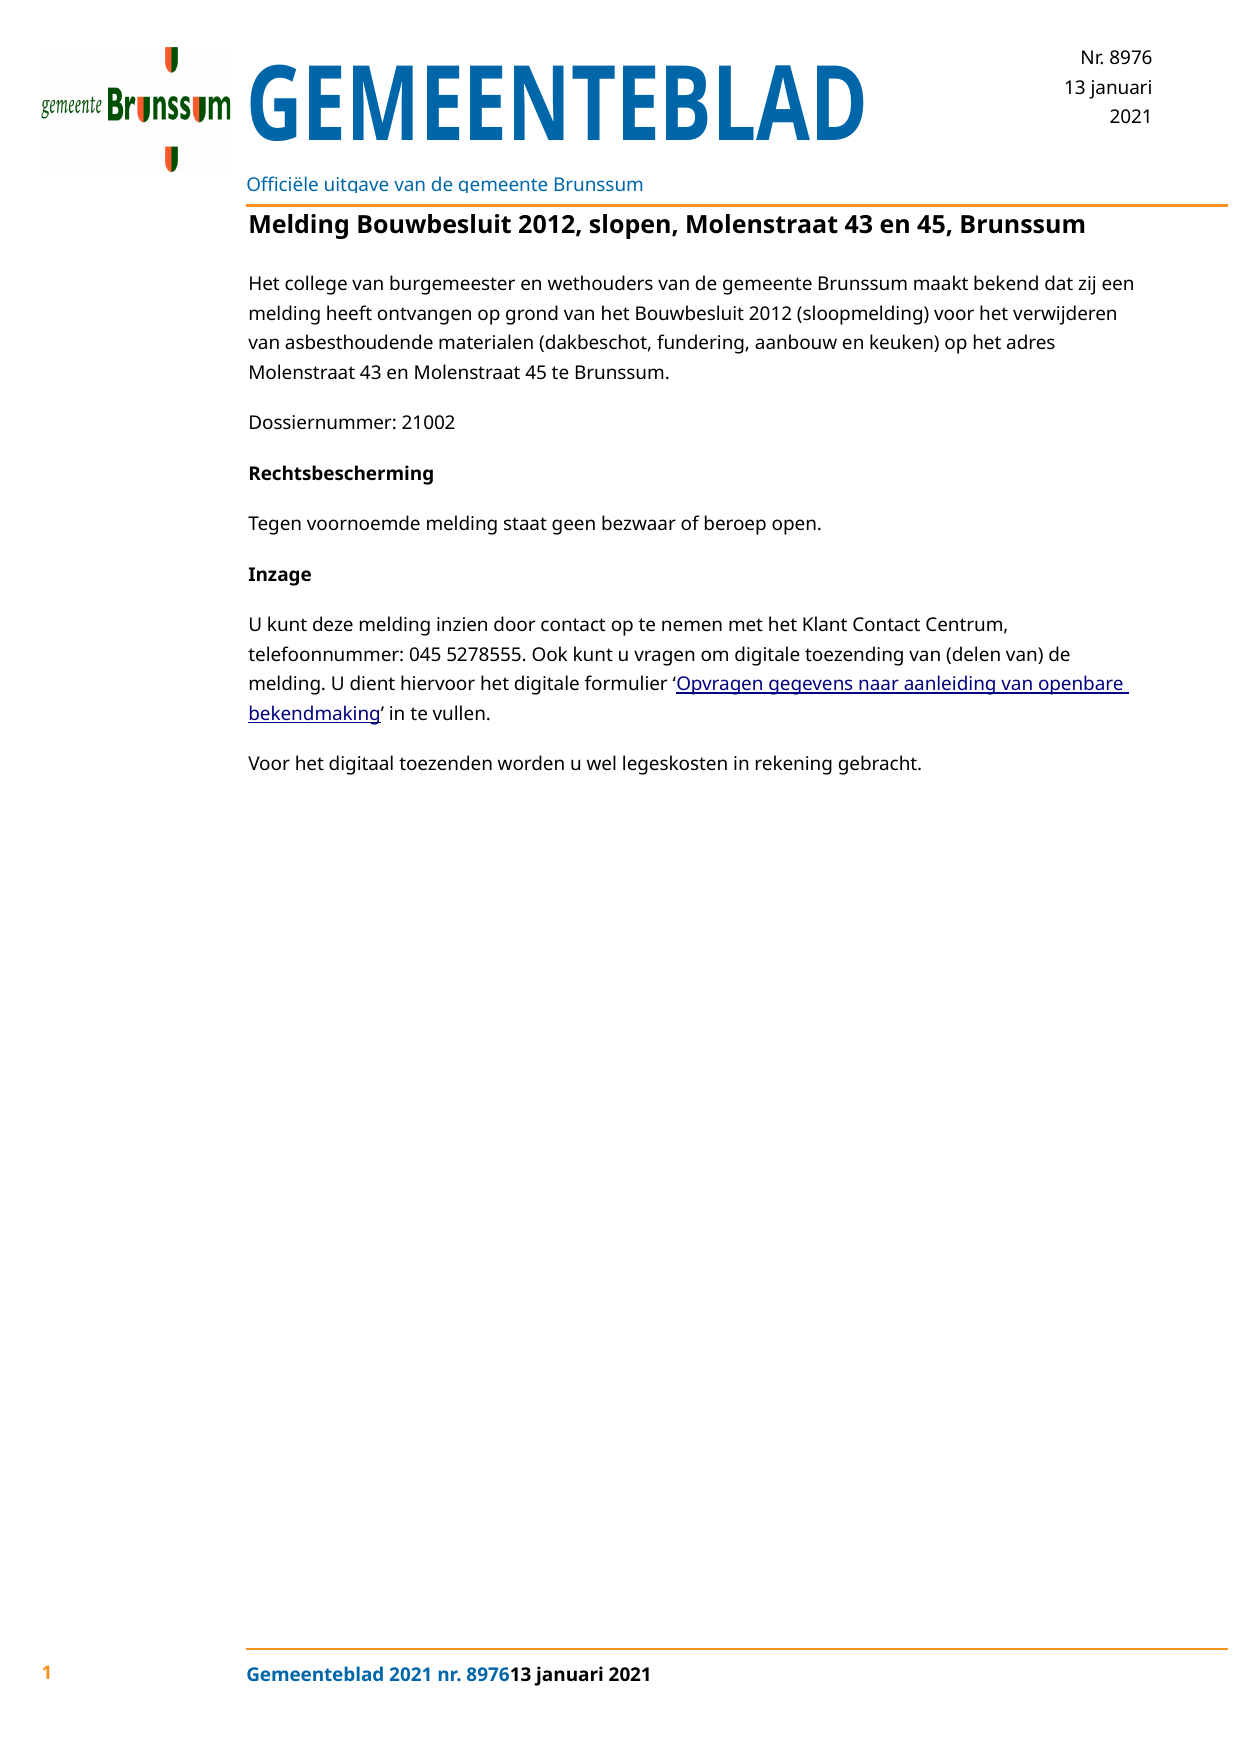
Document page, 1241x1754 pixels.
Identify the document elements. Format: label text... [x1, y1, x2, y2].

text Melding Bouwbesluit 2012, slopen, Molenstraat 43 en 45, Brunssum [248, 207, 1152, 241]
text Voor het digitaal toezenden worden u wel legeskosten in rekening gebracht. [248, 750, 1152, 776]
text Het college van burgemeester en wethouders van de gemeente Brunssum maakt bekend dat zij een melding heeft ontvangen op grond van het Bouwbesluit 2012 (sloopmelding) voor het verwijderen van asbesthoudende materialen (dakbeschot, fundering, aanbouw en keuken) op het adres Molenstraat 43 en Molenstraat 45 te Brunssum. [248, 270, 1152, 385]
text Inzage [248, 561, 1152, 586]
text Dossiernummer: 21002 [248, 409, 1152, 435]
picture [41, 47, 231, 172]
text U kunt deze melding inzien door contact op te nemen met het Klant Contact Centrum, telefoonnummer: 045 5278555. Ook kunt u vragen om digitale toezending van (delen van) de melding. U dient hiervoor het digitale formulier ‘Opvragen gegevens naar aanleiding van openbare bekendmaking’ in te vullen. [248, 611, 1152, 726]
text Rechtsbescherming [248, 460, 1152, 486]
text Tegen voornoemde melding staat geen bezwaar of beroep open. [248, 510, 1152, 536]
